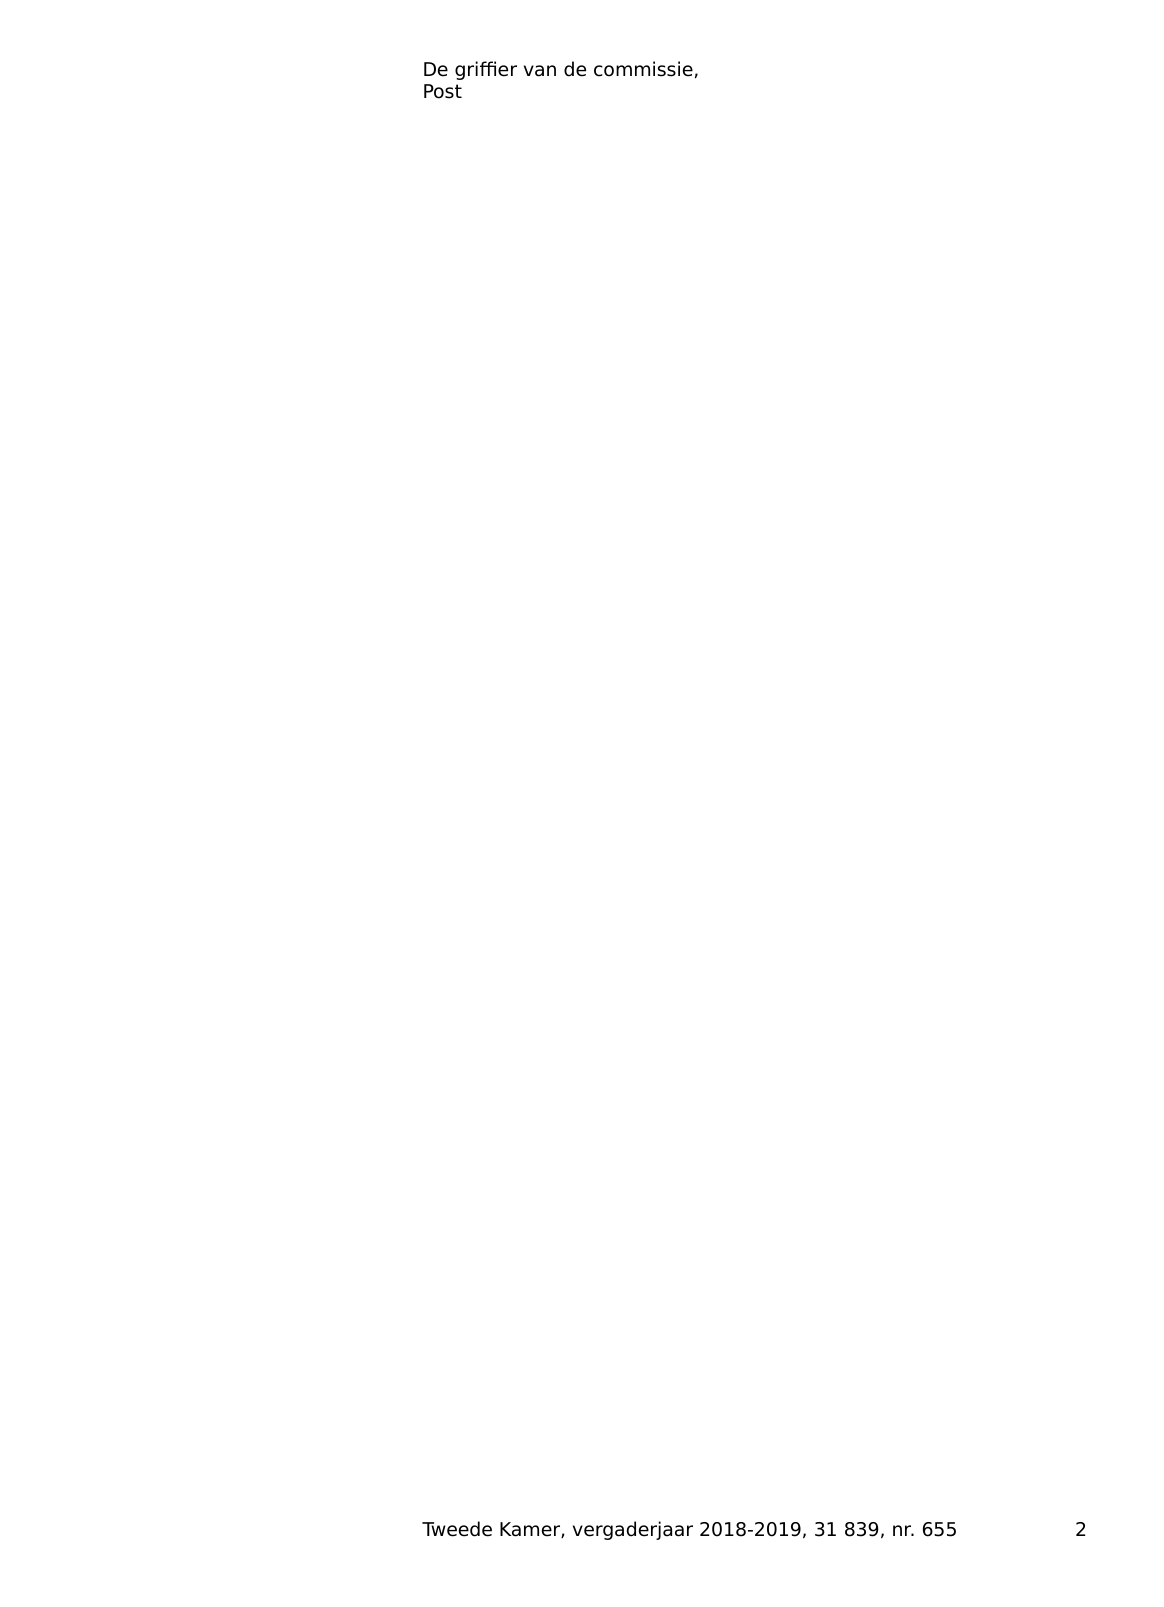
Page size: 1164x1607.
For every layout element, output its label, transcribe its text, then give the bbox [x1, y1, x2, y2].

text De griffier van de commissie, Post [422, 59, 1087, 103]
